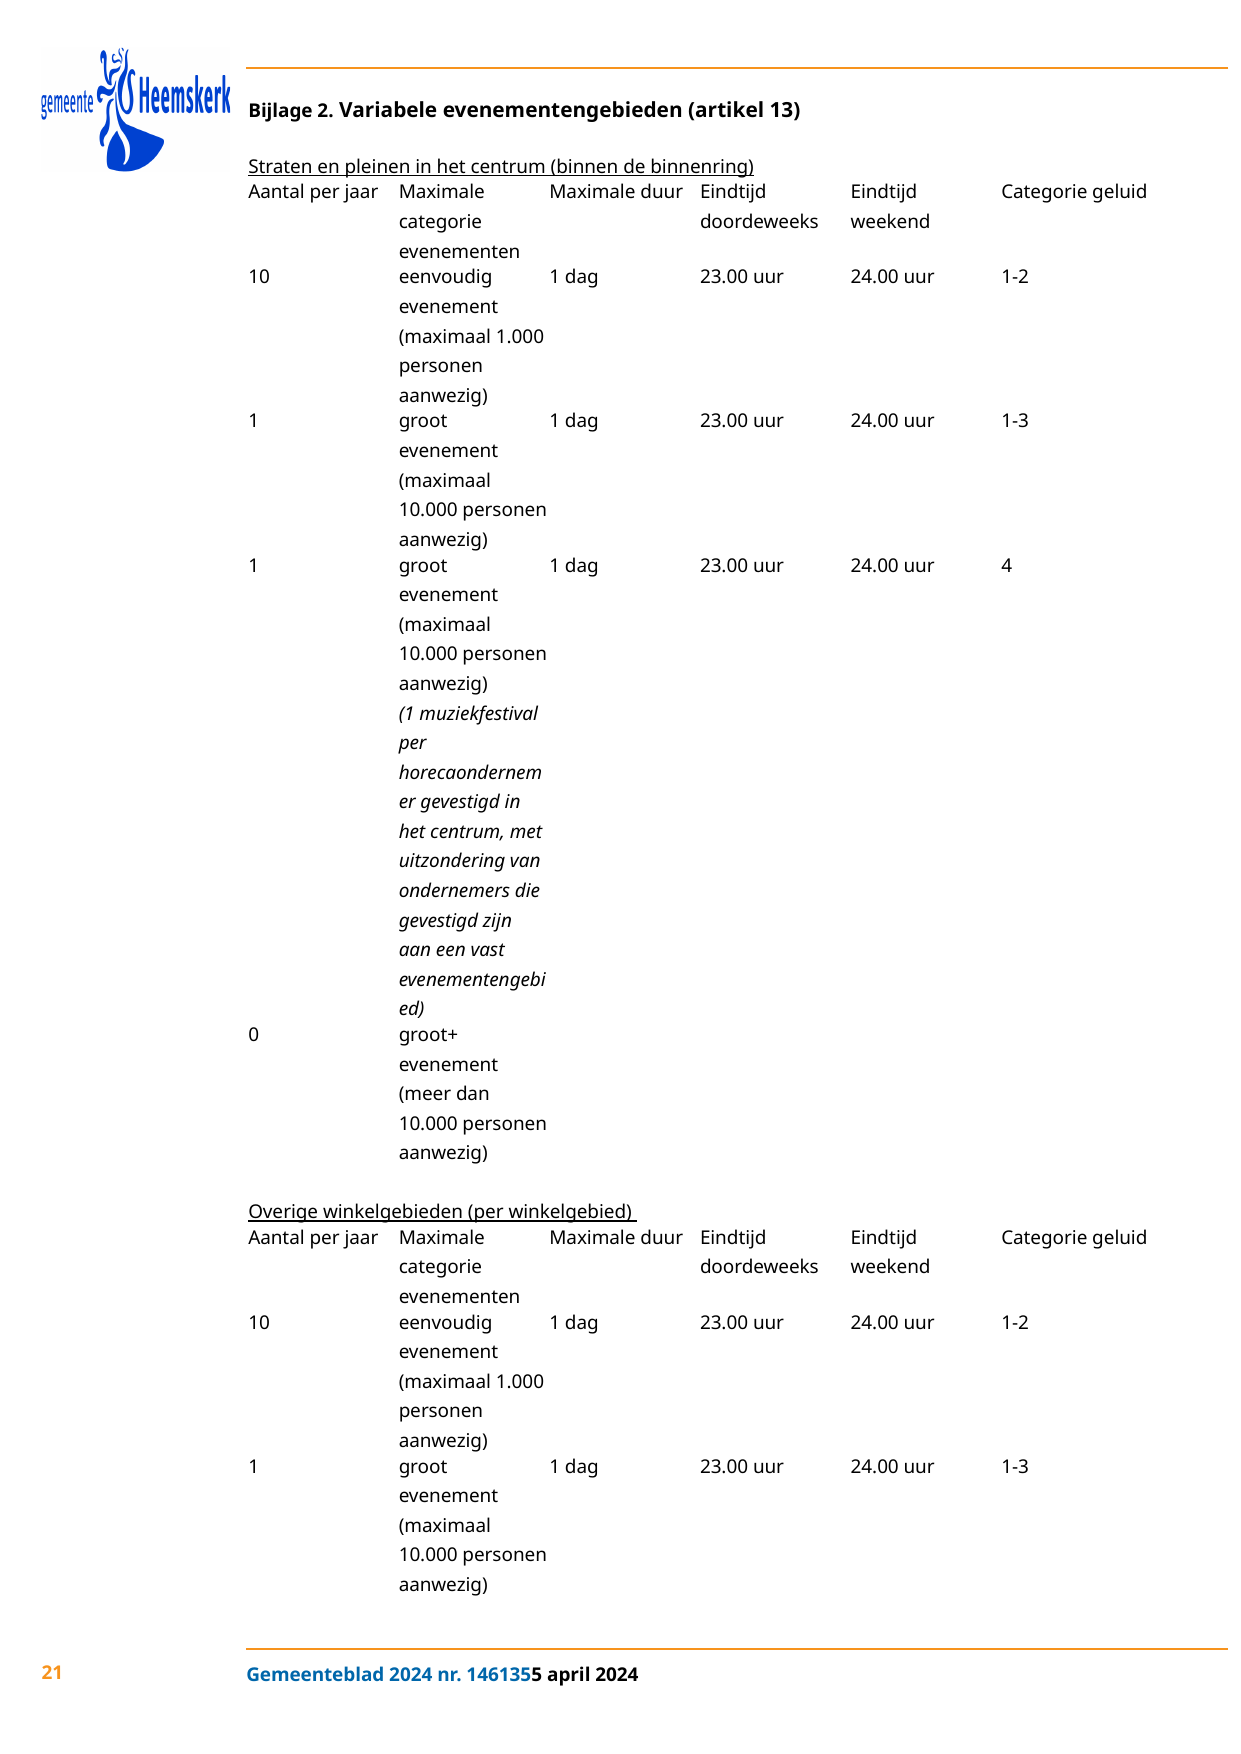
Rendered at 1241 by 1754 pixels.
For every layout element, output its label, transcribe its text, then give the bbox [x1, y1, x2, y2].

table_cell 1 [248, 1453, 398, 1597]
table_cell 1-3 [1001, 1453, 1152, 1597]
table_cell eenvoudig evenement (maximaal 1.000 personen aanwezig) [399, 264, 549, 408]
table_cell 1 [248, 408, 398, 552]
table_cell Aantal per jaar [248, 179, 398, 264]
table_cell Categorie geluid [1001, 1224, 1152, 1309]
table_cell 0 [248, 1021, 398, 1165]
table_cell 1 dag [549, 552, 700, 1021]
table_cell Maximale duur [549, 179, 700, 264]
table_cell 24.00 uur [850, 552, 1001, 1021]
table_cell Maximale categorie evenementen [399, 1224, 549, 1309]
table_cell Aantal per jaar [248, 1224, 398, 1309]
table_cell Maximale categorie evenementen [399, 179, 549, 264]
table_cell 1 dag [549, 1453, 700, 1597]
table_cell Eindtijd doordeweeks [700, 179, 850, 264]
table_cell groot+ evenement (meer dan 10.000 personen aanwezig) [399, 1021, 549, 1165]
table_cell Eindtijd doordeweeks [700, 1224, 850, 1309]
table_cell [549, 1021, 1152, 1165]
table_cell 1 dag [549, 408, 700, 552]
text Bijlage 2. Variabele evenementengebieden (artikel 13) [248, 95, 1152, 123]
table_cell 24.00 uur [850, 264, 1001, 408]
table_header Overige winkelgebieden (per winkelgebied) [248, 1198, 1152, 1224]
table_cell 1-2 [1001, 264, 1152, 408]
table_cell 23.00 uur [700, 1309, 850, 1453]
table_cell groot evenement (maximaal 10.000 personen aanwezig) [399, 408, 549, 552]
table_cell groot evenement (maximaal 10.000 personen aanwezig) [399, 1453, 549, 1597]
table_header Straten en pleinen in het centrum (binnen de binnenring) [248, 153, 1152, 179]
table_cell 10 [248, 1309, 398, 1453]
table_cell 23.00 uur [700, 552, 850, 1021]
table_cell Eindtijd weekend [850, 179, 1001, 264]
table_cell 1 dag [549, 264, 700, 408]
picture [41, 47, 231, 172]
table_cell 24.00 uur [850, 1309, 1001, 1453]
table_cell Categorie geluid [1001, 179, 1152, 264]
table_cell 1-3 [1001, 408, 1152, 552]
table_cell groot evenement (maximaal 10.000 personen aanwezig) (1 muziekfestival per horecaondernemer gevestigd in het centrum, met uitzondering van ondernemers die gevestigd zijn aan een vast evenementengebied) [399, 552, 549, 1021]
table_cell 23.00 uur [700, 264, 850, 408]
table_cell Maximale duur [549, 1224, 700, 1309]
table_cell Eindtijd weekend [850, 1224, 1001, 1309]
table_cell 4 [1001, 552, 1152, 1021]
table_cell 23.00 uur [700, 1453, 850, 1597]
table_cell 1-2 [1001, 1309, 1152, 1453]
table_cell 10 [248, 264, 398, 408]
table_cell 1 dag [549, 1309, 700, 1453]
table_cell 1 [248, 552, 398, 1021]
table_cell 24.00 uur [850, 408, 1001, 552]
table_cell eenvoudig evenement (maximaal 1.000 personen aanwezig) [399, 1309, 549, 1453]
table_cell 24.00 uur [850, 1453, 1001, 1597]
table_cell 23.00 uur [700, 408, 850, 552]
